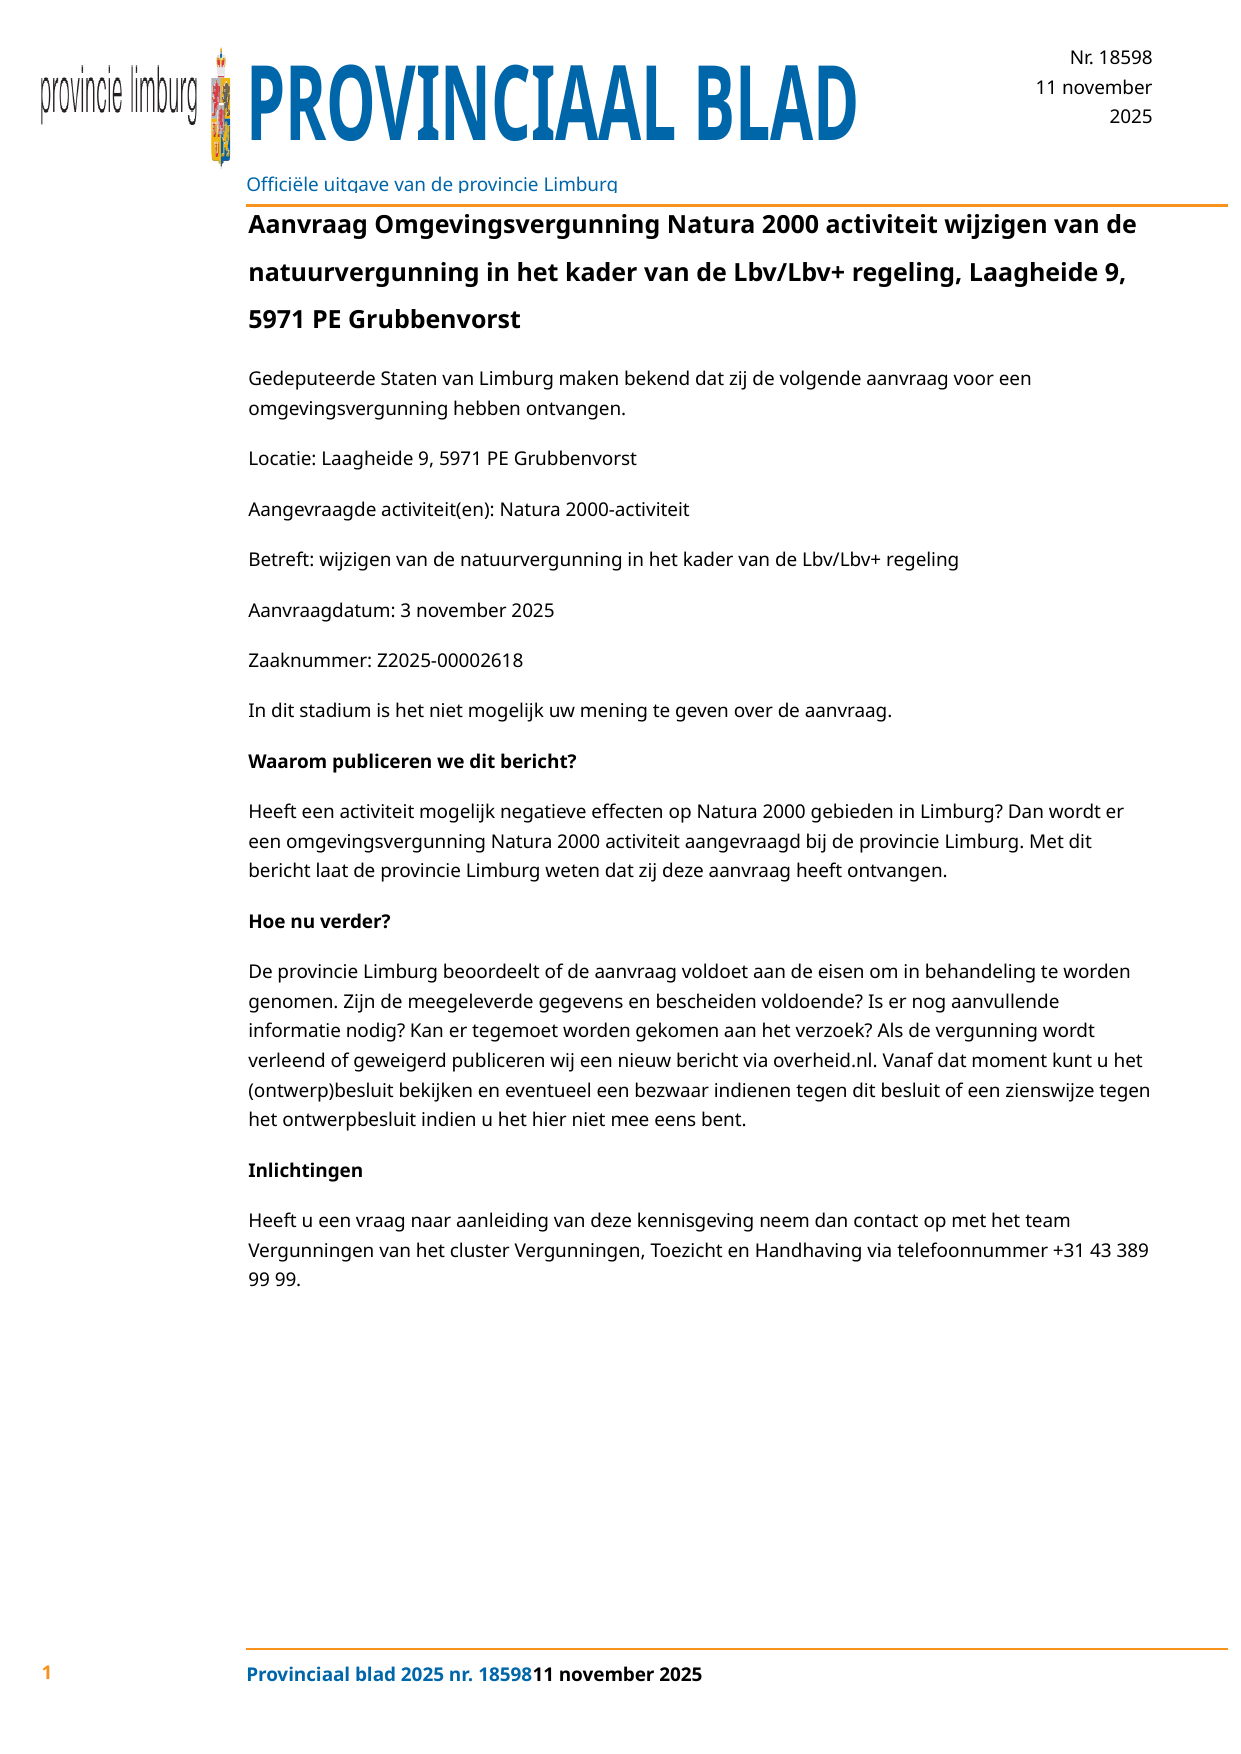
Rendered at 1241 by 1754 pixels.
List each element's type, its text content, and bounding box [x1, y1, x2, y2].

text Inlichtingen [248, 1157, 1152, 1182]
text Gedeputeerde Staten van Limburg maken bekend dat zij de volgende aanvraag voor een omgevingsvergunning hebben ontvangen. [248, 366, 1152, 421]
text In dit stadium is het niet mogelijk uw mening te geven over de aanvraag. [248, 698, 1152, 723]
text Heeft een activiteit mogelijk negatieve effecten op Natura 2000 gebieden in Limburg? Dan wordt er een omgevingsvergunning Natura 2000 activiteit aangevraagd bij de provincie Limburg. Met dit bericht laat de provincie Limburg weten dat zij deze aanvraag heeft ontvangen. [248, 798, 1152, 883]
text Aangevraagde activiteit(en): Natura 2000-activiteit [248, 496, 1152, 522]
text Heeft u een vraag naar aanleiding van deze kennisgeving neem dan contact op met het team Vergunningen van het cluster Vergunningen, Toezicht en Handhaving via telefoonnummer +31 43 389 99 99. [248, 1207, 1152, 1292]
picture [41, 47, 231, 172]
text Locatie: Laagheide 9, 5971 PE Grubbenvorst [248, 446, 1152, 471]
text Zaaknummer: Z2025-00002618 [248, 647, 1152, 673]
text Aanvraag Omgevingsvergunning Natura 2000 activiteit wijzigen van de natuurvergunning in het kader van de Lbv/Lbv+ regeling, Laagheide 9, 5971 PE Grubbenvorst [248, 207, 1152, 336]
text De provincie Limburg beoordeelt of de aanvraag voldoet aan de eisen om in behandeling te worden genomen. Zijn de meegeleverde gegevens en bescheiden voldoende? Is er nog aanvullende informatie nodig? Kan er tegemoet worden gekomen aan het verzoek? Als de vergunning wordt verleend of geweigerd publiceren wij een nieuw bericht via overheid.nl. Vanaf dat moment kunt u het (ontwerp)besluit bekijken en eventueel een bezwaar indienen tegen dit besluit of een zienswijze tegen het ontwerpbesluit indien u het hier niet mee eens bent. [248, 958, 1152, 1132]
text Betreft: wijzigen van de natuurvergunning in het kader van de Lbv/Lbv+ regeling [248, 546, 1152, 572]
text Hoe nu verder? [248, 908, 1152, 934]
text Waarom publiceren we dit bericht? [248, 748, 1152, 774]
text Aanvraagdatum: 3 november 2025 [248, 597, 1152, 622]
